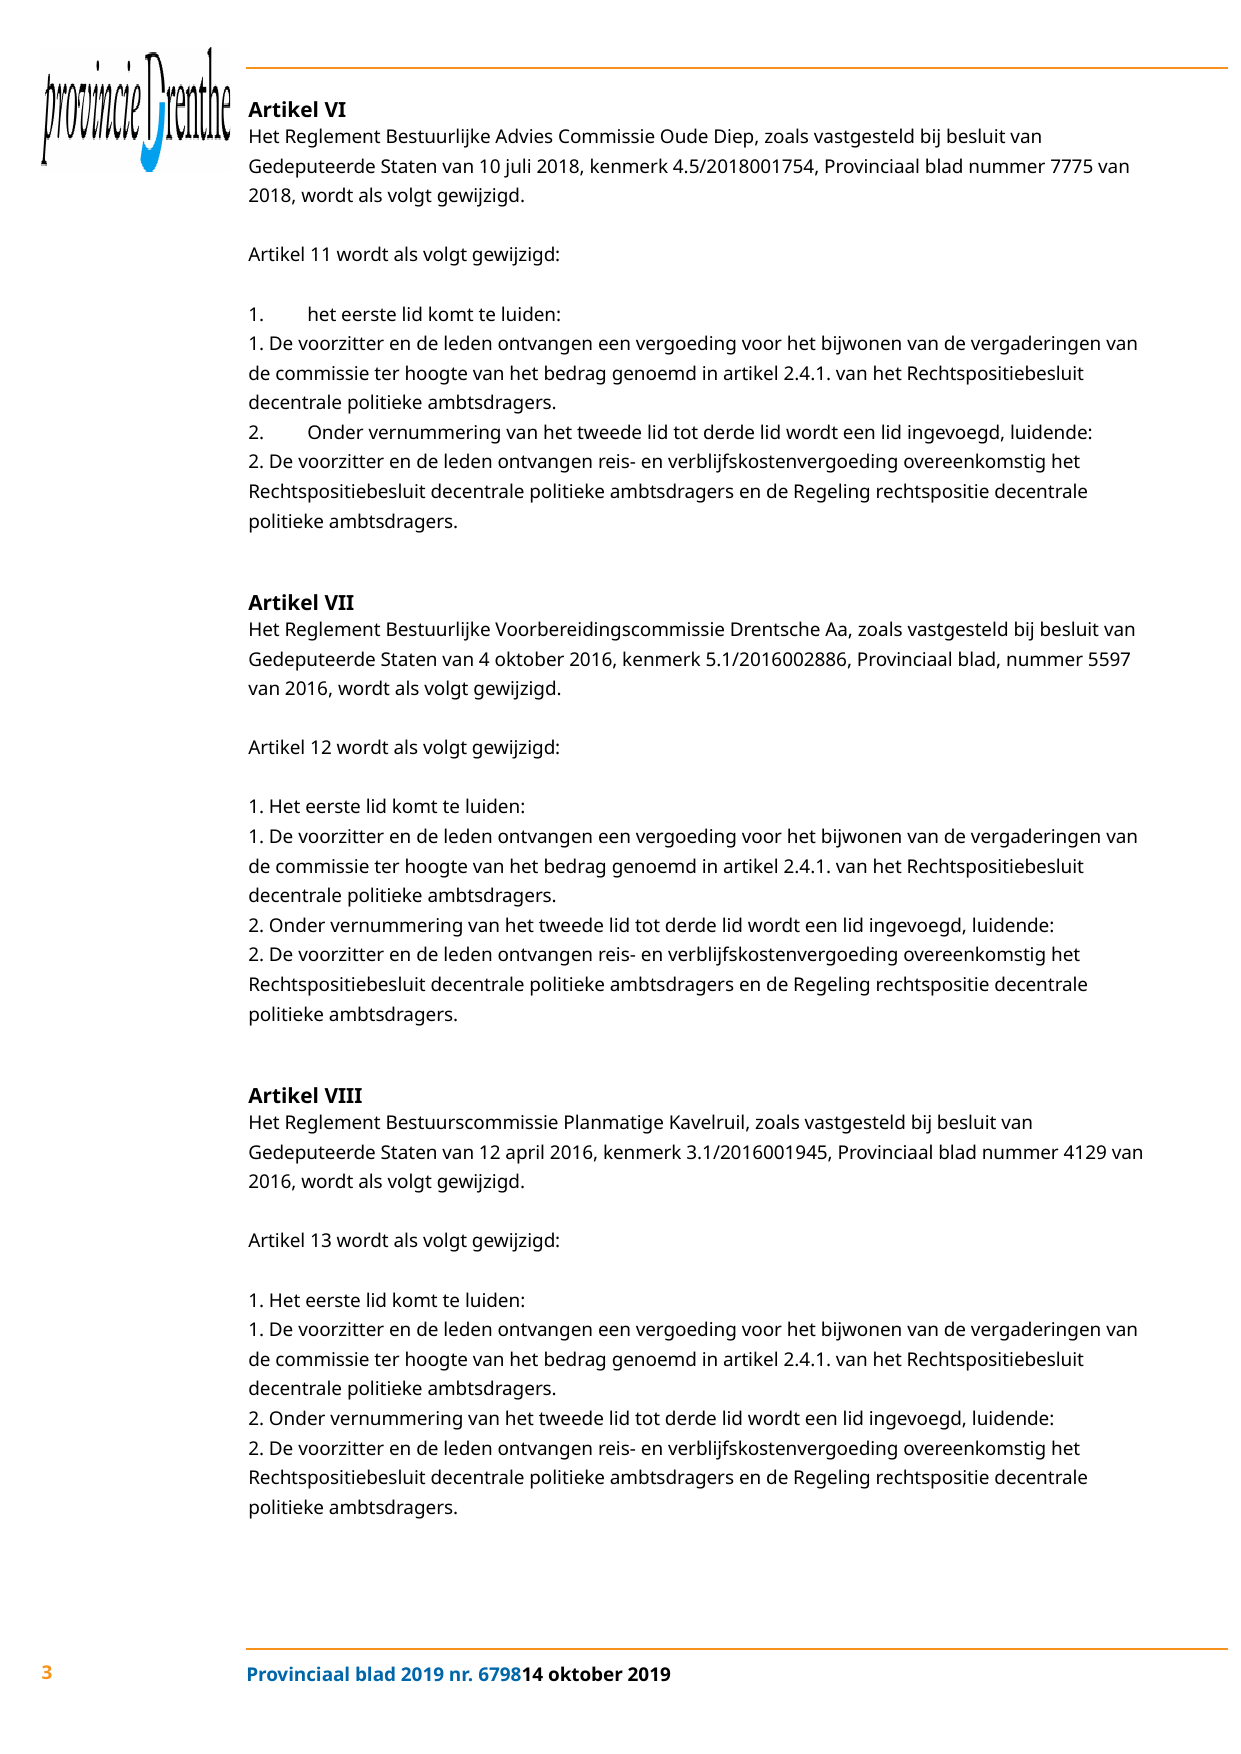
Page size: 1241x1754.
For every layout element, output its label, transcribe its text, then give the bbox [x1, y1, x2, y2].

text Het Reglement Bestuurscommissie Planmatige Kavelruil, zoals vastgesteld bij besluit van Gedeputeerde Staten van 12 april 2016, kenmerk 3.1/2016001945, Provinciaal blad nummer 4129 van 2016, wordt als volgt gewijzigd. [248, 1109, 1152, 1194]
text 1. Het eerste lid komt te luiden: [248, 794, 1152, 819]
text Het Reglement Bestuurlijke Advies Commissie Oude Diep, zoals vastgesteld bij besluit van Gedeputeerde Staten van 10 juli 2018, kenmerk 4.5/2018001754, Provinciaal blad nummer 7775 van 2018, wordt als volgt gewijzigd. [248, 123, 1152, 208]
text 1. Het eerste lid komt te luiden: [248, 1287, 1152, 1312]
text 2. Onder vernummering van het tweede lid tot derde lid wordt een lid ingevoegd, luidende: [248, 1405, 1152, 1431]
text Het Reglement Bestuurlijke Voorbereidingscommissie Drentsche Aa, zoals vastgesteld bij besluit van Gedeputeerde Staten van 4 oktober 2016, kenmerk 5.1/2016002886, Provinciaal blad, nummer 5597 van 2016, wordt als volgt gewijzigd. [248, 616, 1152, 701]
text 2. De voorzitter en de leden ontvangen reis- en verblijfskostenvergoeding overeenkomstig het Rechtspositiebesluit decentrale politieke ambtsdragers en de Regeling rechtspositie decentrale politieke ambtsdragers. [248, 1435, 1152, 1519]
text 2. De voorzitter en de leden ontvangen reis- en verblijfskostenvergoeding overeenkomstig het Rechtspositiebesluit decentrale politieke ambtsdragers en de Regeling rechtspositie decentrale politieke ambtsdragers. [248, 942, 1152, 1027]
text Artikel 13 wordt als volgt gewijzigd: [248, 1228, 1152, 1253]
picture [41, 47, 231, 172]
text Artikel VI [248, 95, 1152, 123]
text 1. De voorzitter en de leden ontvangen een vergoeding voor het bijwonen van de vergaderingen van de commissie ter hoogte van het bedrag genoemd in artikel 2.4.1. van het Rechtspositiebesluit decentrale politieke ambtsdragers. [248, 330, 1152, 415]
text 2. Onder vernummering van het tweede lid tot derde lid wordt een lid ingevoegd, luidende: [248, 912, 1152, 938]
text 1. De voorzitter en de leden ontvangen een vergoeding voor het bijwonen van de vergaderingen van de commissie ter hoogte van het bedrag genoemd in artikel 2.4.1. van het Rechtspositiebesluit decentrale politieke ambtsdragers. [248, 823, 1152, 908]
text Artikel VIII [248, 1081, 1152, 1109]
text Artikel 12 wordt als volgt gewijzigd: [248, 734, 1152, 760]
list het eerste lid komt te luiden: [248, 301, 1152, 326]
text Artikel 11 wordt als volgt gewijzigd: [248, 242, 1152, 267]
text 2. De voorzitter en de leden ontvangen reis- en verblijfskostenvergoeding overeenkomstig het Rechtspositiebesluit decentrale politieke ambtsdragers en de Regeling rechtspositie decentrale politieke ambtsdragers. [248, 449, 1152, 533]
list Onder vernummering van het tweede lid tot derde lid wordt een lid ingevoegd, luidende: [248, 419, 1152, 445]
text Artikel VII [248, 588, 1152, 616]
text 1. De voorzitter en de leden ontvangen een vergoeding voor het bijwonen van de vergaderingen van de commissie ter hoogte van het bedrag genoemd in artikel 2.4.1. van het Rechtspositiebesluit decentrale politieke ambtsdragers. [248, 1316, 1152, 1401]
